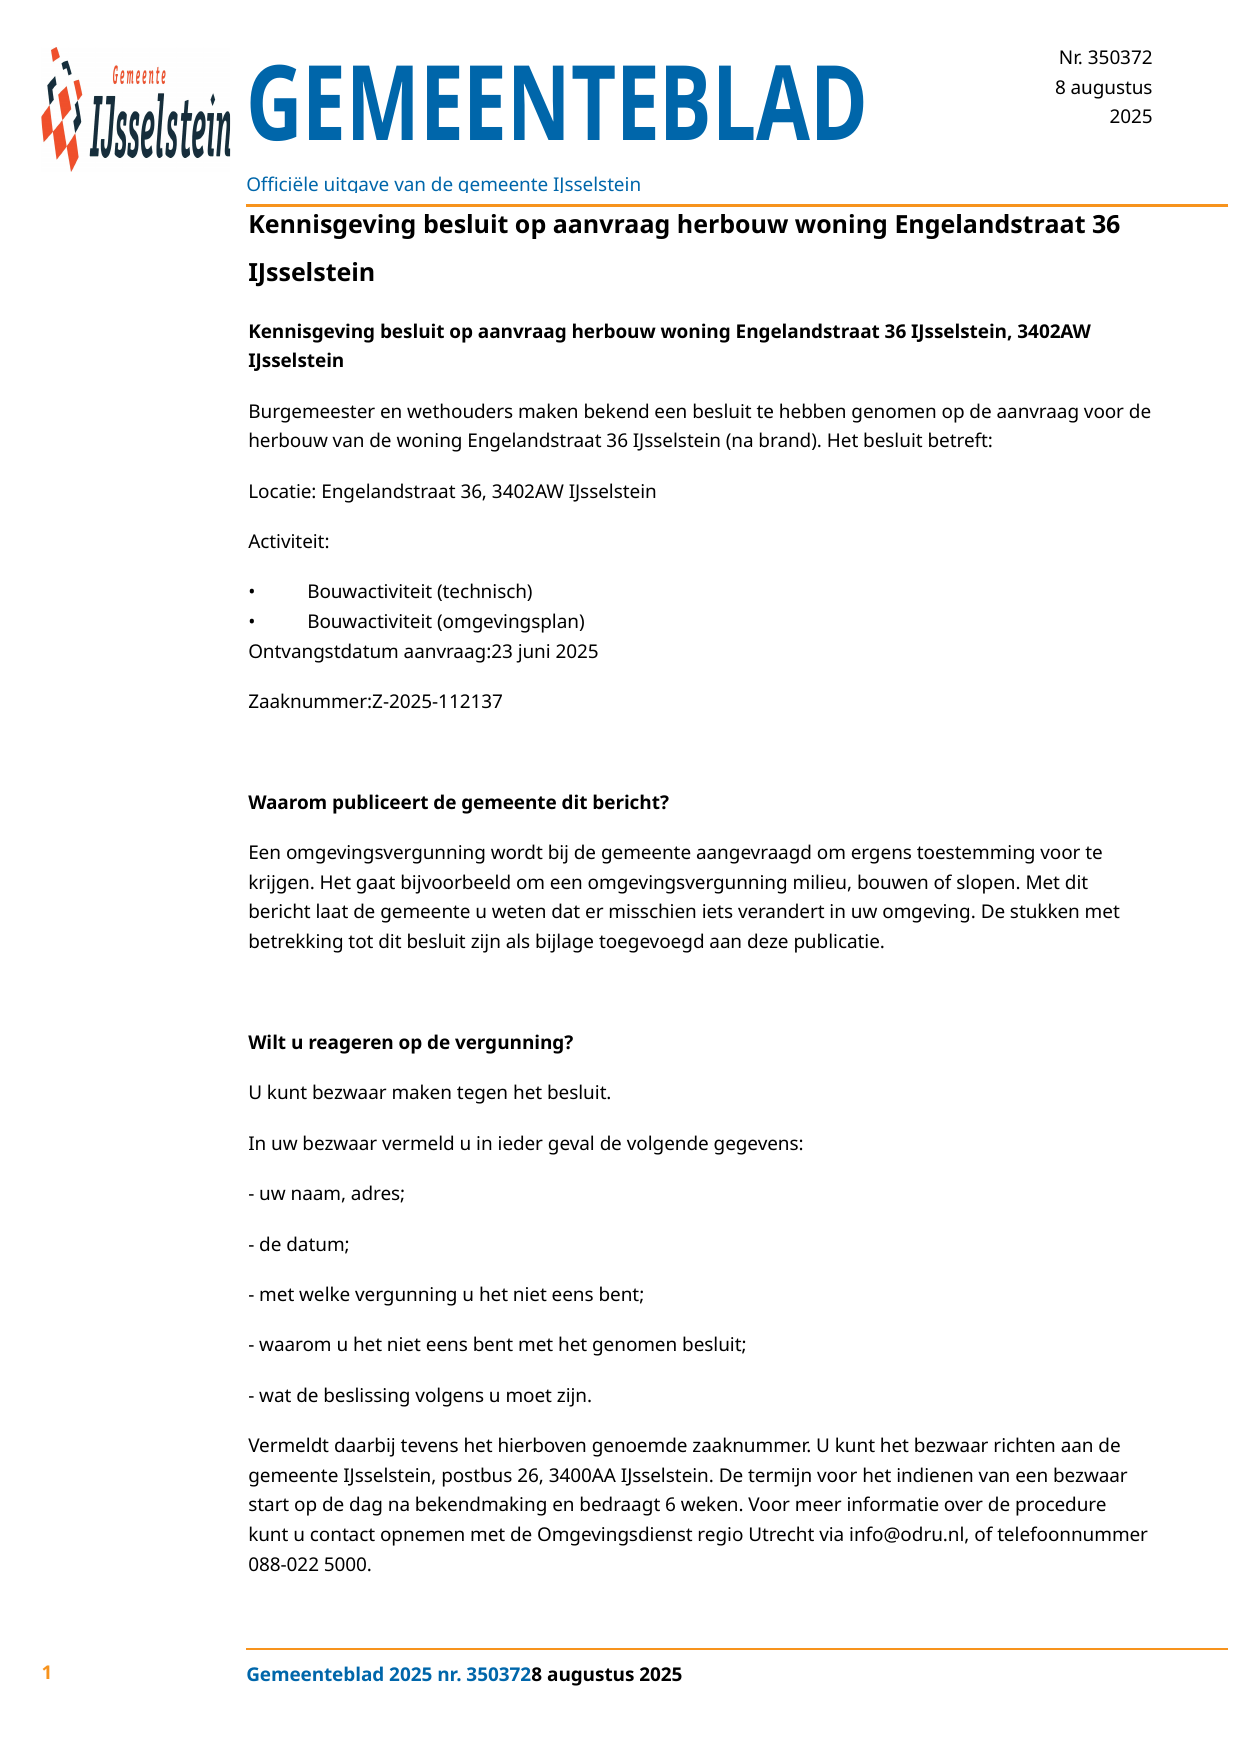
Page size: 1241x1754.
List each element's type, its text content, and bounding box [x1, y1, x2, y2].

text - uw naam, adres; [248, 1180, 1152, 1206]
text - met welke vergunning u het niet eens bent; [248, 1281, 1152, 1307]
text Kennisgeving besluit op aanvraag herbouw woning Engelandstraat 36 IJsselstein [248, 207, 1152, 288]
text - de datum; [248, 1231, 1152, 1257]
text Burgemeester en wethouders maken bekend een besluit te hebben genomen op de aanvraag voor de herbouw van de woning Engelandstraat 36 IJsselstein (na brand). Het besluit betreft: [248, 398, 1152, 453]
text Activiteit: [248, 528, 1152, 554]
list Bouwactiviteit (technisch) [248, 579, 1152, 604]
text Een omgevingsvergunning wordt bij de gemeente aangevraagd om ergens toestemming voor te krijgen. Het gaat bijvoorbeeld om een omgevingsvergunning milieu, bouwen of slopen. Met dit bericht laat de gemeente u weten dat er misschien iets verandert in uw omgeving. De stukken met betrekking tot dit besluit zijn als bijlage toegevoegd aan deze publicatie. [248, 839, 1152, 954]
text Zaaknummer:Z-2025-112137 [248, 688, 1152, 714]
text - wat de beslissing volgens u moet zijn. [248, 1382, 1152, 1408]
text Kennisgeving besluit op aanvraag herbouw woning Engelandstraat 36 IJsselstein, 3402AW IJsselstein [248, 318, 1152, 373]
text Waarom publiceert de gemeente dit bericht? [248, 789, 1152, 815]
text - waarom u het niet eens bent met het genomen besluit; [248, 1332, 1152, 1357]
text In uw bezwaar vermeld u in ieder geval de volgende gegevens: [248, 1130, 1152, 1156]
text Wilt u reageren op de vergunning? [248, 1029, 1152, 1055]
text Ontvangstdatum aanvraag:23 juni 2025 [248, 638, 1152, 664]
text Vermeldt daarbij tevens het hierboven genoemde zaaknummer. U kunt het bezwaar richten aan de gemeente IJsselstein, postbus 26, 3400AA IJsselstein. De termijn voor het indienen van een bezwaar start op de dag na bekendmaking en bedraagt 6 weken. Voor meer informatie over de procedure kunt u contact opnemen met de Omgevingsdienst regio Utrecht via info@odru.nl, of telefoonnummer 088-022 5000. [248, 1432, 1152, 1577]
text U kunt bezwaar maken tegen het besluit. [248, 1079, 1152, 1105]
list Bouwactiviteit (omgevingsplan) [248, 608, 1152, 634]
text Locatie: Engelandstraat 36, 3402AW IJsselstein [248, 478, 1152, 504]
picture [41, 47, 231, 172]
